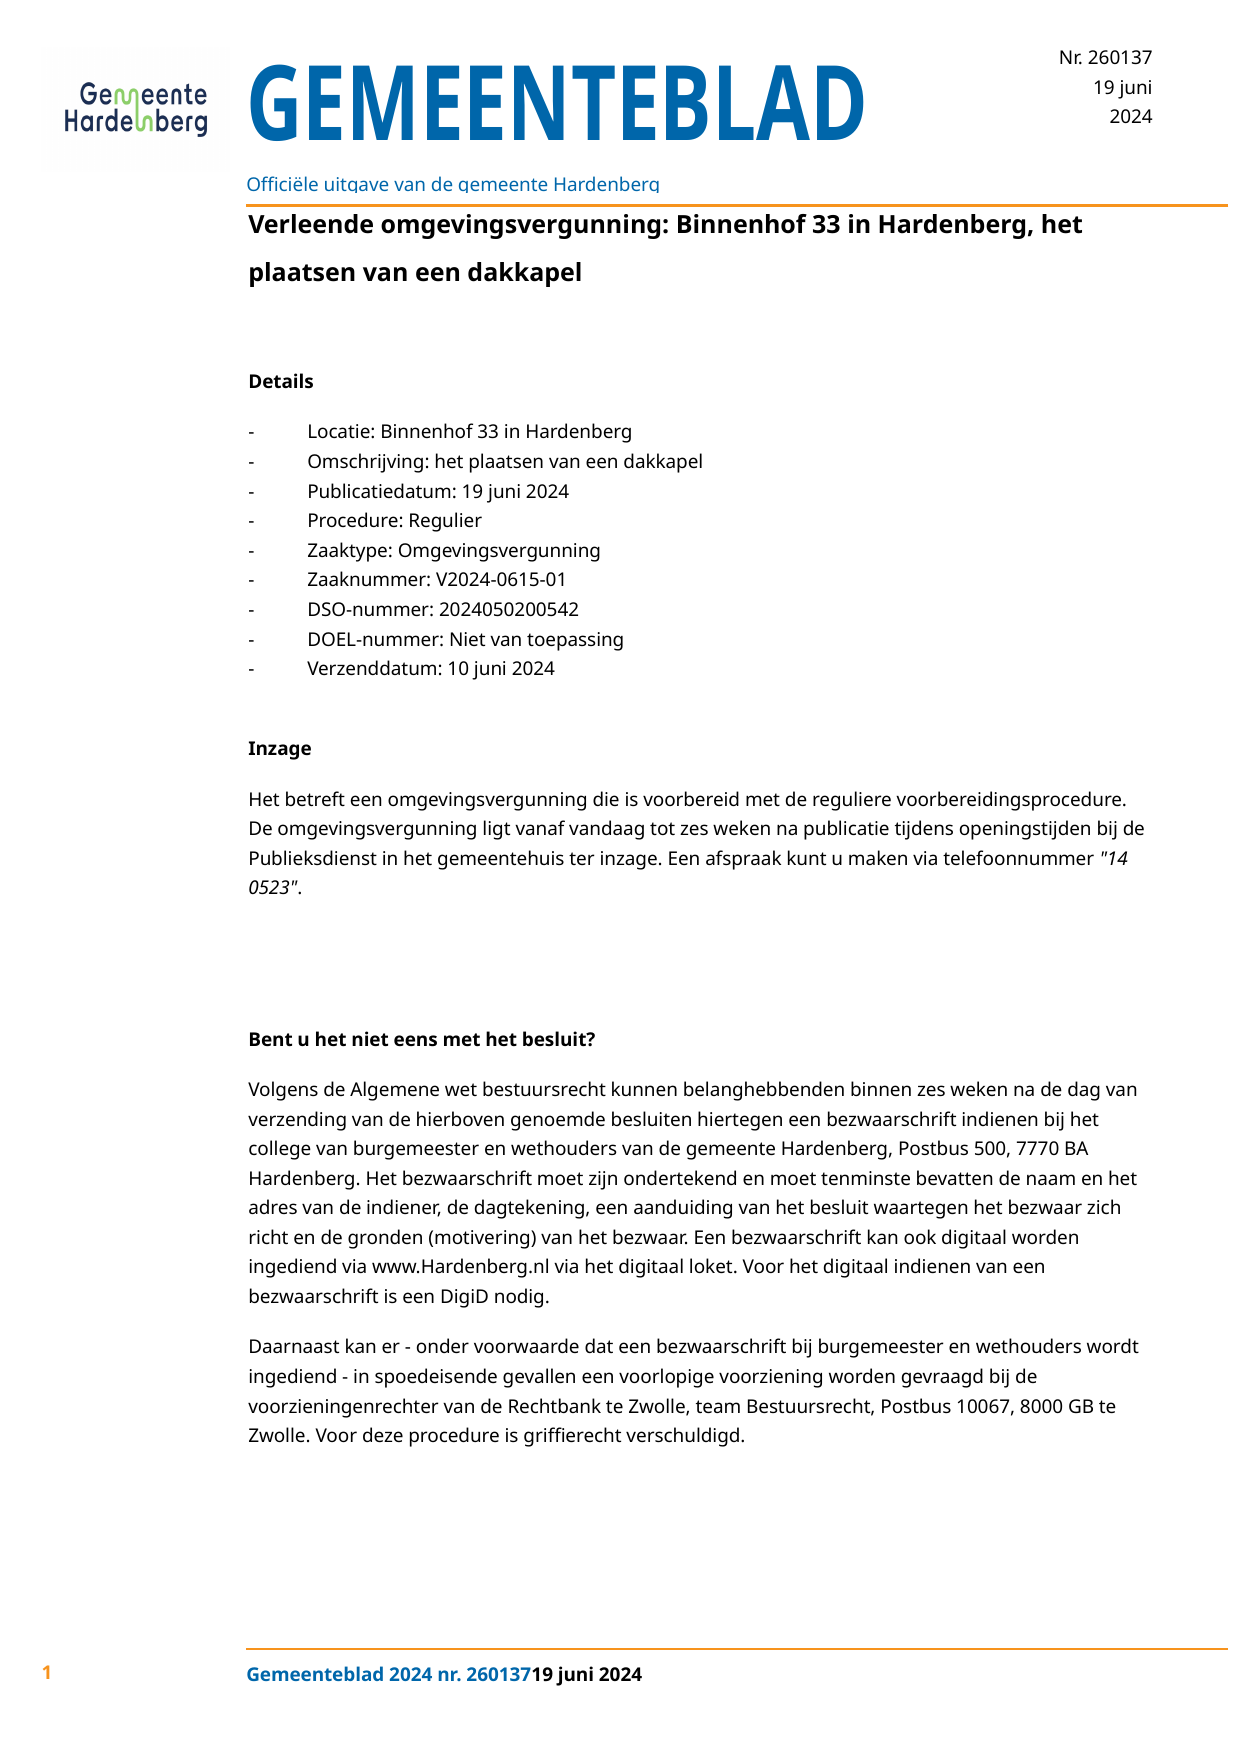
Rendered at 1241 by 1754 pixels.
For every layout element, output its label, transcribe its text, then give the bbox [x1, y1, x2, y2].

text Bent u het niet eens met het besluit? [248, 1026, 1152, 1052]
text Verleende omgevingsvergunning: Binnenhof 33 in Hardenberg, het plaatsen van een dakkapel [248, 207, 1152, 288]
text Inzage [248, 735, 1152, 761]
list Zaaknummer: V2024-0615-01 [248, 567, 1152, 592]
list Omschrijving: het plaatsen van een dakkapel [248, 448, 1152, 474]
list Verzenddatum: 10 juni 2024 [248, 655, 1152, 681]
text Details [248, 368, 1152, 394]
text Volgens de Algemene wet bestuursrecht kunnen belanghebbenden binnen zes weken na de dag van verzending van de hierboven genoemde besluiten hiertegen een bezwaarschrift indienen bij het college van burgemeester en wethouders van de gemeente Hardenberg, Postbus 500, 7770 BA Hardenberg. Het bezwaarschrift moet zijn ondertekend en moet tenminste bevatten de naam en het adres van de indiener, de dagtekening, een aanduiding van het besluit waartegen het bezwaar zich richt en de gronden (motivering) van het bezwaar. Een bezwaarschrift kan ook digitaal worden ingediend via www.Hardenberg.nl via het digitaal loket. Voor het digitaal indienen van een bezwaarschrift is een DigiD nodig. [248, 1076, 1152, 1309]
list Zaaktype: Omgevingsvergunning [248, 537, 1152, 563]
list DSO-nummer: 2024050200542 [248, 596, 1152, 622]
text Het betreft een omgevingsvergunning die is voorbereid met de reguliere voorbereidingsprocedure. De omgevingsvergunning ligt vanaf vandaag tot zes weken na publicatie tijdens openingstijden bij de Publieksdienst in het gemeentehuis ter inzage. Een afspraak kunt u maken via telefoonnummer "14 0523". [248, 786, 1152, 900]
picture [41, 47, 231, 172]
list Publicatiedatum: 19 juni 2024 [248, 478, 1152, 504]
list Procedure: Regulier [248, 507, 1152, 533]
list DOEL-nummer: Niet van toepassing [248, 626, 1152, 652]
list Locatie: Binnenhof 33 in Hardenberg [248, 419, 1152, 444]
text Daarnaast kan er - onder voorwaarde dat een bezwaarschrift bij burgemeester en wethouders wordt ingediend - in spoedeisende gevallen een voorlopige voorziening worden gevraagd bij de voorzieningenrechter van de Rechtbank te Zwolle, team Bestuursrecht, Postbus 10067, 8000 GB te Zwolle. Voor deze procedure is griffierecht verschuldigd. [248, 1334, 1152, 1448]
